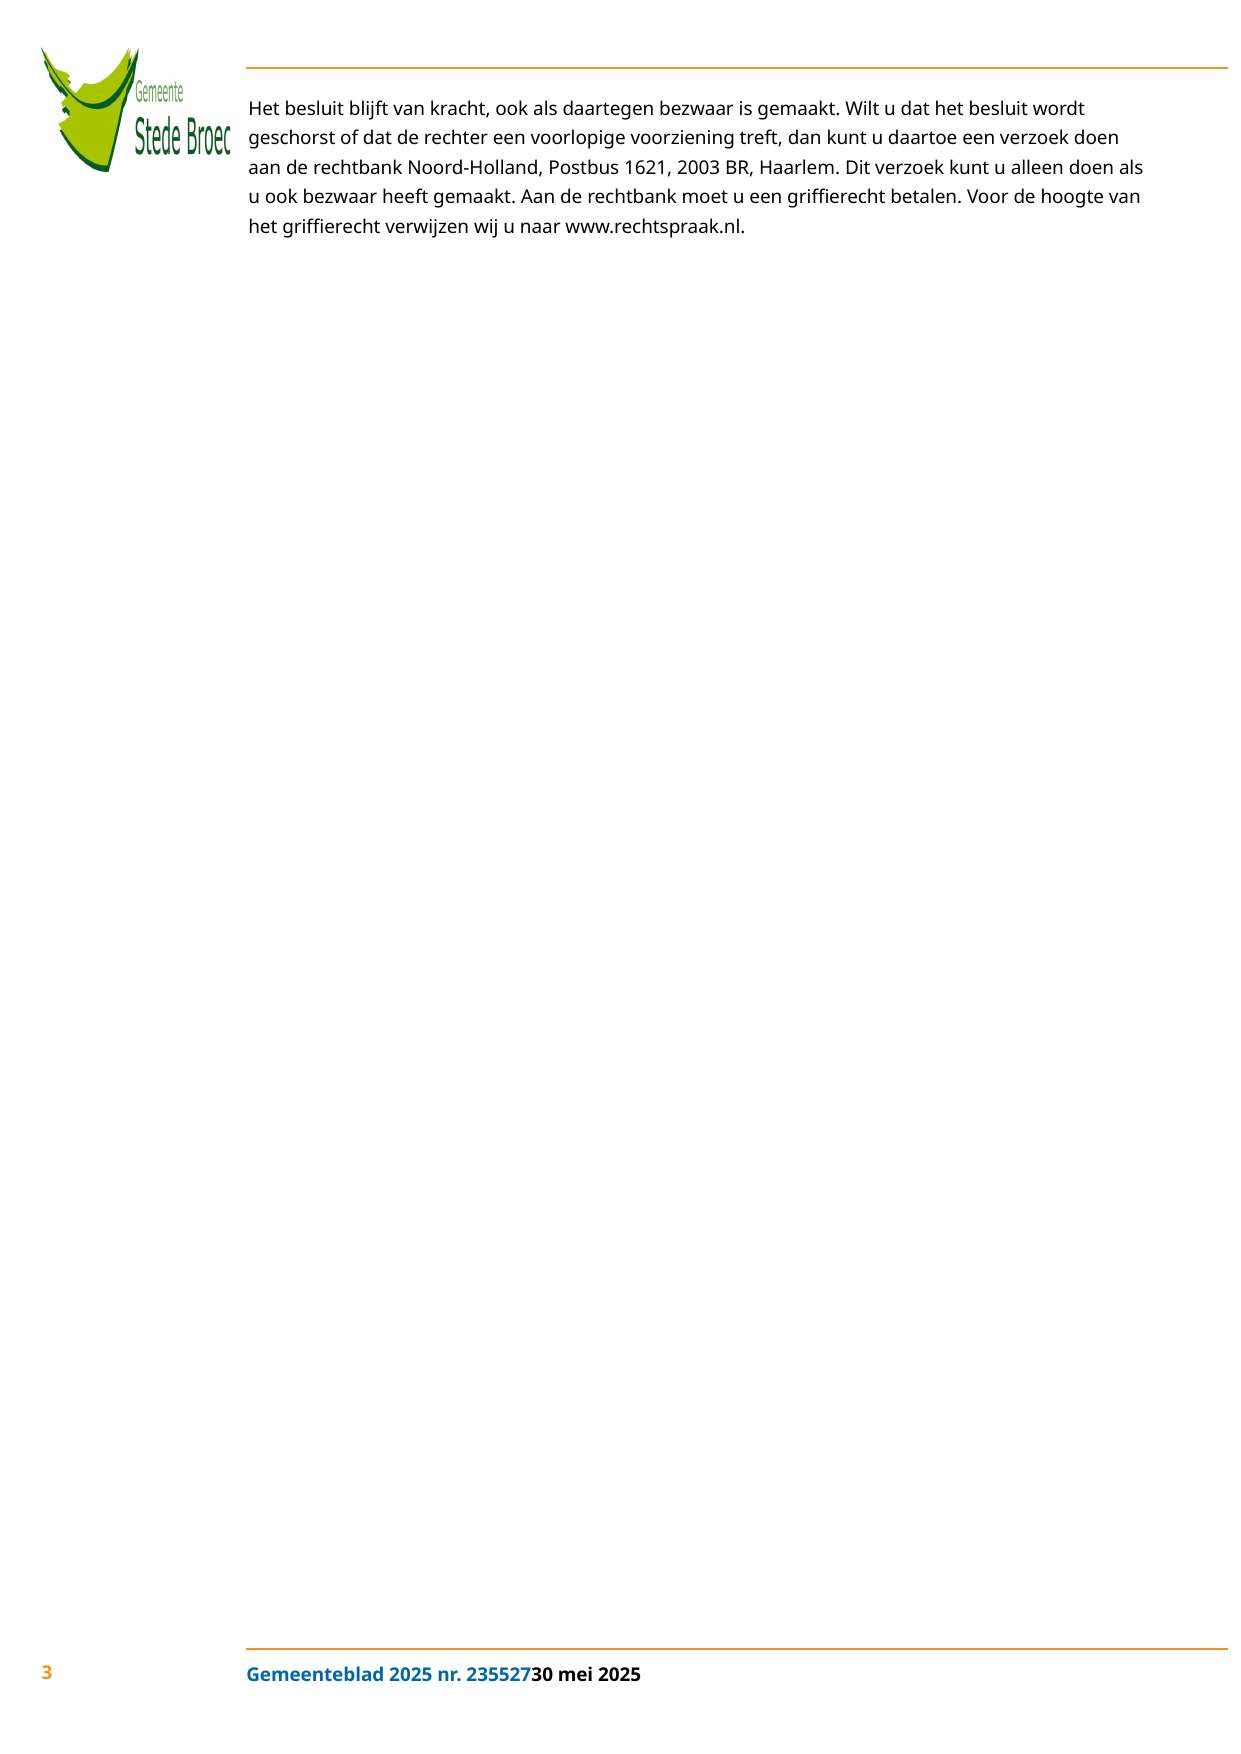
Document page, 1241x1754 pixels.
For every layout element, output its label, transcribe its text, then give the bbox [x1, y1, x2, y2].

picture [41, 47, 231, 172]
text Het besluit blijft van kracht, ook als daartegen bezwaar is gemaakt. Wilt u dat het besluit wordt geschorst of dat de rechter een voorlopige voorziening treft, dan kunt u daartoe een verzoek doen aan de rechtbank Noord-Holland, Postbus 1621, 2003 BR, Haarlem. Dit verzoek kunt u alleen doen als u ook bezwaar heeft gemaakt. Aan de rechtbank moet u een griffierecht betalen. Voor de hoogte van het griffierecht verwijzen wij u naar www.rechtspraak.nl. [248, 95, 1152, 239]
